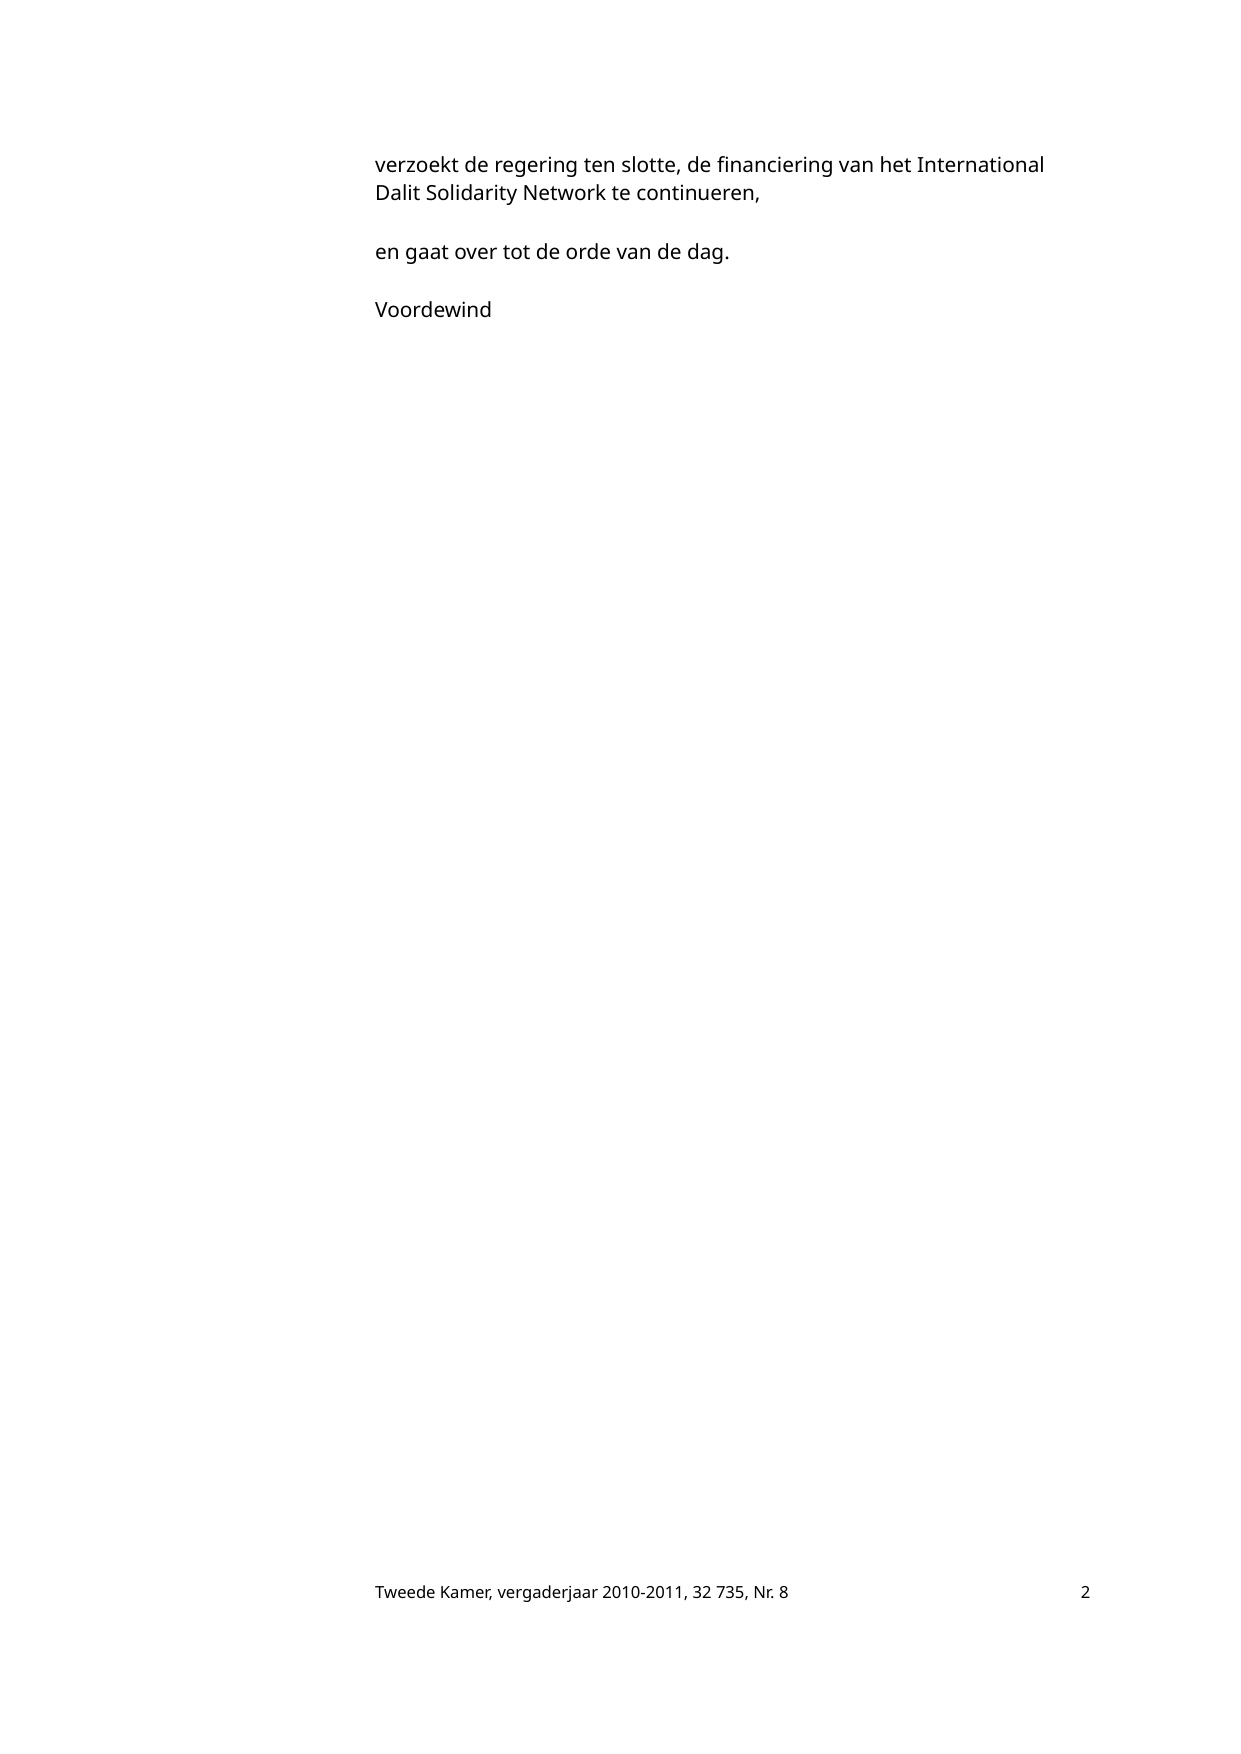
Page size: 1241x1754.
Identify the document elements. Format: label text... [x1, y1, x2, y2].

text verzoekt de regering ten slotte, de financiering van het International Dalit Solidarity Network te continueren, [375, 150, 1090, 207]
text Voordewind [375, 295, 1090, 324]
text en gaat over tot de orde van de dag. [375, 237, 1090, 265]
